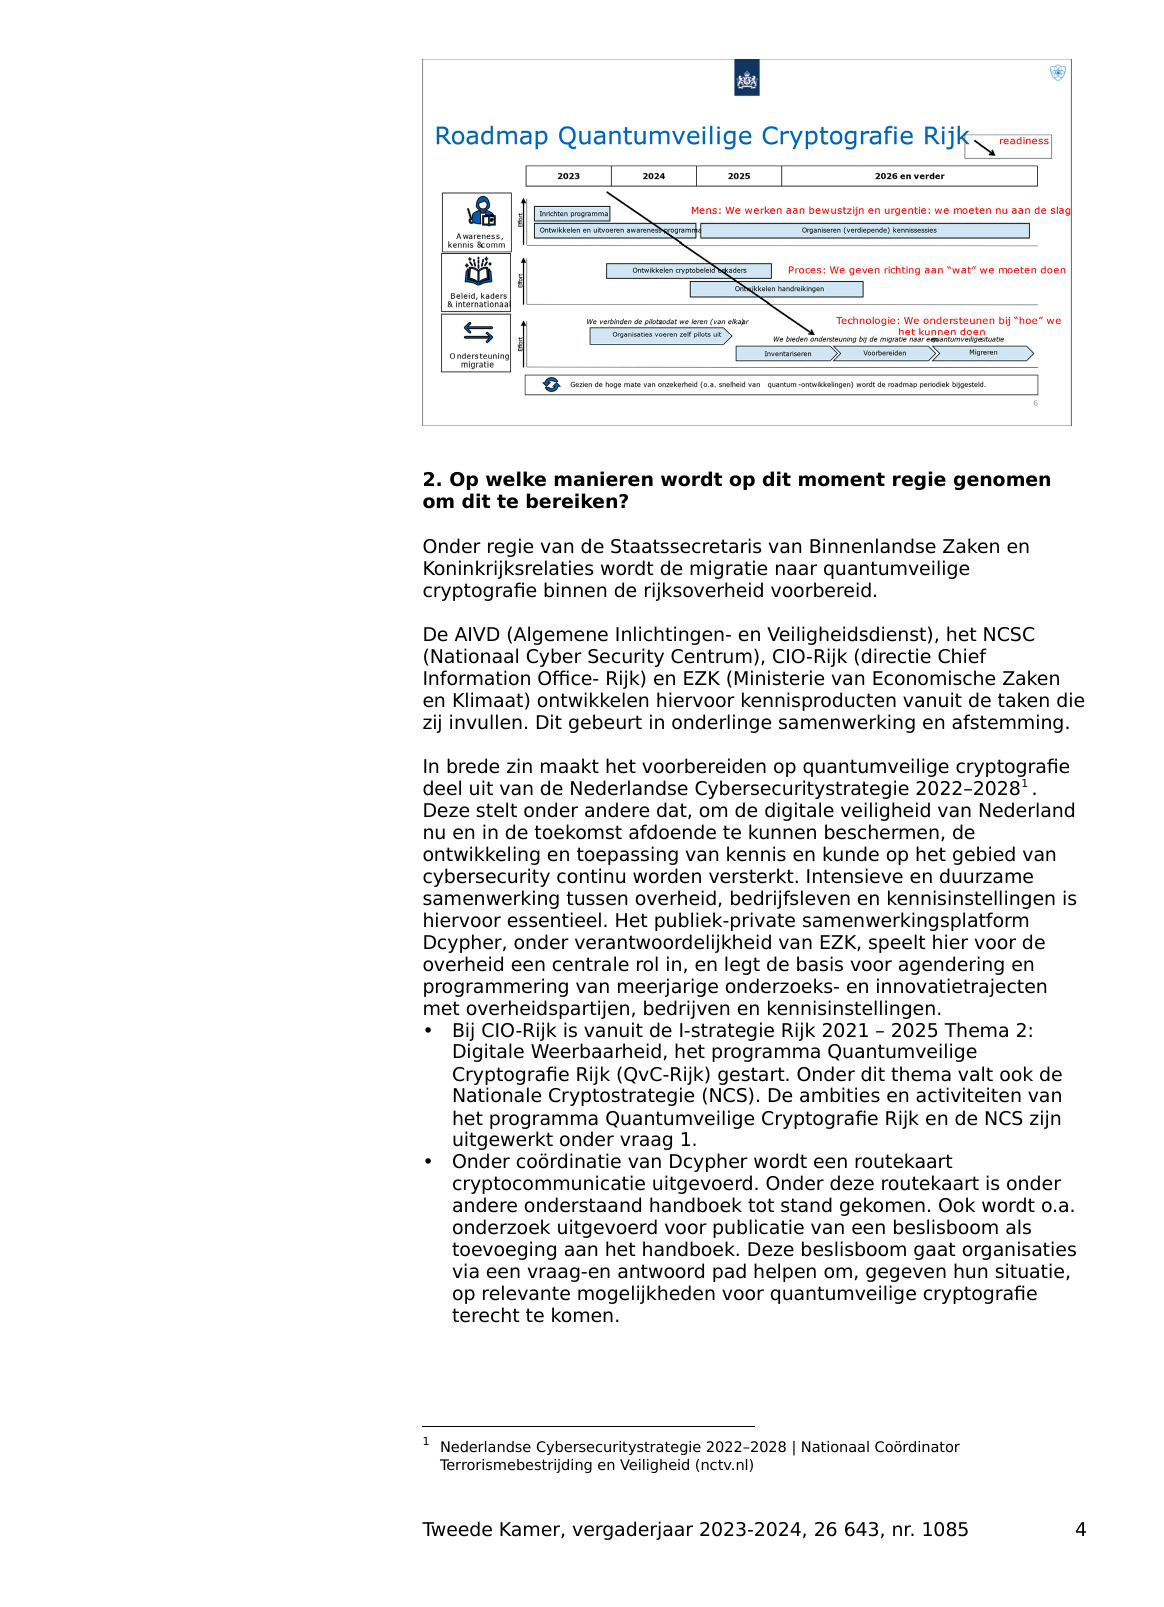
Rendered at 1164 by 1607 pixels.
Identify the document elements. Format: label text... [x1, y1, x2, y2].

text 2. Op welke manieren wordt op dit moment regie genomen om dit te bereiken? [422, 469, 1087, 513]
text • Onder coördinatie van Dcypher wordt een routekaart cryptocommunicatie uitgevoerd. Onder deze routekaart is onder andere onderstaand handboek tot stand gekomen. Ook wordt o.a. onderzoek uitgevoerd voor publicatie van een beslisboom als toevoeging aan het handboek. Deze beslisboom gaat organisaties via een vraag-en antwoord pad helpen om, gegeven hun situatie, op relevante mogelijkheden voor quantumveilige cryptografie terecht te komen. [422, 1151, 1087, 1327]
text De AIVD (Algemene Inlichtingen- en Veiligheidsdienst), het NCSC (Nationaal Cyber Security Centrum), CIO-Rijk (directie Chief Information Office- Rijk) en EZK (Ministerie van Economische Zaken en Klimaat) ontwikkelen hiervoor kennisproducten vanuit de taken die zij invullen. Dit gebeurt in onderlinge samenwerking en afstemming. [422, 624, 1087, 733]
text Onder regie van de Staatssecretaris van Binnenlandse Zaken en Koninkrijksrelaties wordt de migratie naar quantumveilige cryptografie binnen de rijksoverheid voorbereid. [422, 536, 1087, 601]
picture [422, 59, 1072, 426]
text Nederlandse Cybersecuritystrategie 2022–2028 | Nationaal Coördinator Terrorismebestrijding en Veiligheid (nctv.nl) [422, 1435, 1087, 1474]
text • Bij CIO-Rijk is vanuit de I-strategie Rijk 2021 – 2025 Thema 2: Digitale Weerbaarheid, het programma Quantumveilige Cryptografie Rijk (QvC-Rijk) gestart. Onder dit thema valt ook de Nationale Cryptostrategie (NCS). De ambities en activiteiten van het programma Quantumveilige Cryptografie Rijk en de NCS zijn uitgewerkt onder vraag 1. [422, 1019, 1087, 1151]
text In brede zin maakt het voorbereiden op quantumveilige cryptografie deel uit van de Nederlandse Cybersecuritystrategie 2022–2028. Deze stelt onder andere dat, om de digitale veiligheid van Nederland nu en in de toekomst afdoende te kunnen beschermen, de ontwikkeling en toepassing van kennis en kunde op het gebied van cybersecurity continu worden versterkt. Intensieve en duurzame samenwerking tussen overheid, bedrijfsleven en kennisinstellingen is hiervoor essentieel. Het publiek-private samenwerkingsplatform Dcypher, onder verantwoordelijkheid van EZK, speelt hier voor de overheid een centrale rol in, en legt de basis voor agendering en programmering van meerjarige onderzoeks- en innovatietrajecten met overheidspartijen, bedrijven en kennisinstellingen. [422, 756, 1087, 1019]
